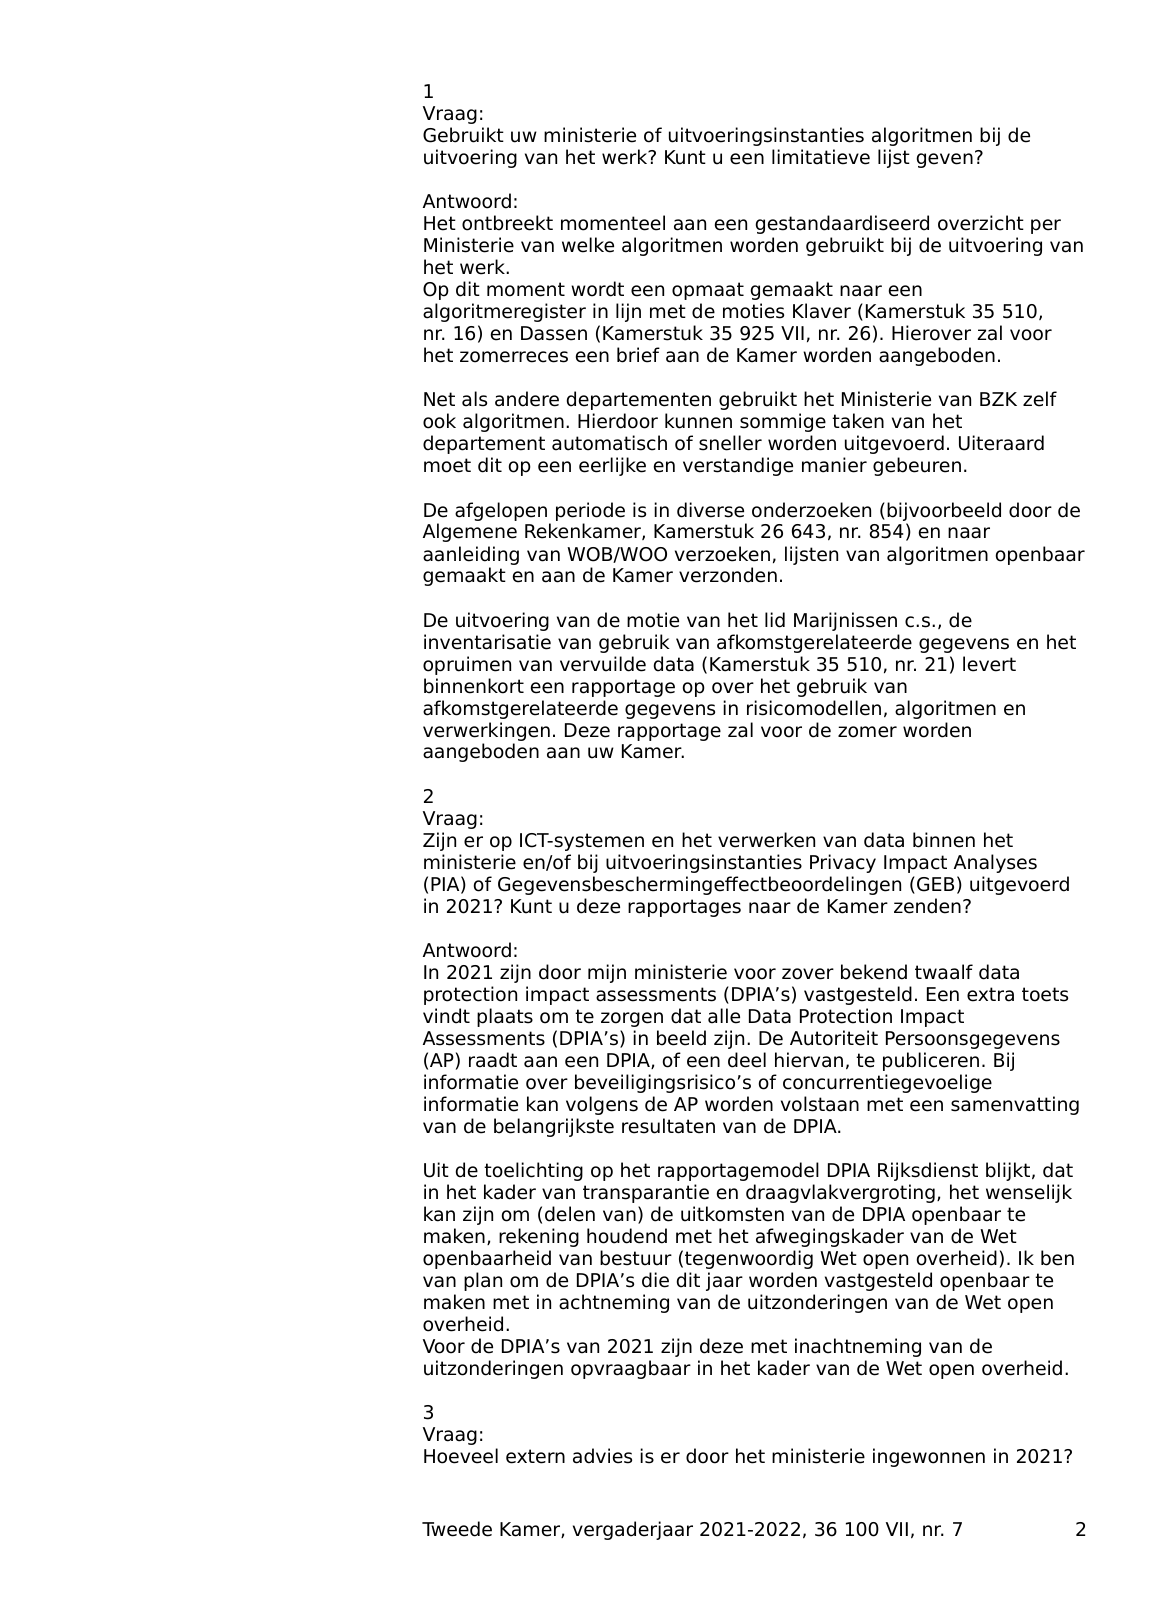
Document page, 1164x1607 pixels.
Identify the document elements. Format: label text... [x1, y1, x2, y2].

text Het ontbreekt momenteel aan een gestandaardiseerd overzicht per Ministerie van welke algoritmen worden gebruikt bij de uitvoering van het werk. [422, 213, 1087, 279]
text In 2021 zijn door mijn ministerie voor zover bekend twaalf data protection impact assessments (DPIA’s) vastgesteld. Een extra toets vindt plaats om te zorgen dat alle Data Protection Impact Assessments (DPIA’s) in beeld zijn. De Autoriteit Persoonsgegevens (AP) raadt aan een DPIA, of een deel hiervan, te publiceren. Bij informatie over beveiligingsrisico’s of concurrentiegevoelige informatie kan volgens de AP worden volstaan met een samenvatting van de belangrijkste resultaten van de DPIA. [422, 962, 1087, 1137]
text Hoeveel extern advies is er door het ministerie ingewonnen in 2021? [422, 1446, 1087, 1468]
text Antwoord: [422, 940, 1087, 962]
text 2 [422, 786, 1087, 808]
text De uitvoering van de motie van het lid Marijnissen c.s., de inventarisatie van gebruik van afkomstgerelateerde gegevens en het opruimen van vervuilde data (Kamerstuk 35 510, nr. 21) levert binnenkort een rapportage op over het gebruik van afkomstgerelateerde gegevens in risicomodellen, algoritmen en verwerkingen. Deze rapportage zal voor de zomer worden aangeboden aan uw Kamer. [422, 609, 1087, 763]
text Voor de DPIA’s van 2021 zijn deze met inachtneming van de uitzonderingen opvraagbaar in het kader van de Wet open overheid. [422, 1336, 1087, 1379]
text Zijn er op ICT-systemen en het verwerken van data binnen het ministerie en/of bij uitvoeringsinstanties Privacy Impact Analyses (PIA) of Gegevensbeschermingeffectbeoordelingen (GEB) uitgevoerd in 2021? Kunt u deze rapportages naar de Kamer zenden? [422, 829, 1087, 917]
text Gebruikt uw ministerie of uitvoeringsinstanties algoritmen bij de uitvoering van het werk? Kunt u een limitatieve lijst geven? [422, 125, 1087, 169]
text Net als andere departementen gebruikt het Ministerie van BZK zelf ook algoritmen. Hierdoor kunnen sommige taken van het departement automatisch of sneller worden uitgevoerd. Uiteraard moet dit op een eerlijke en verstandige manier gebeuren. [422, 389, 1087, 477]
text Op dit moment wordt een opmaat gemaakt naar een algoritmeregister in lijn met de moties Klaver (Kamerstuk 35 510, nr. 16) en Dassen (Kamerstuk 35 925 VII, nr. 26). Hierover zal voor het zomerreces een brief aan de Kamer worden aangeboden. [422, 279, 1087, 367]
text Vraag: [422, 103, 1087, 125]
text Vraag: [422, 808, 1087, 829]
text Uit de toelichting op het rapportagemodel DPIA Rijksdienst blijkt, dat in het kader van transparantie en draagvlakvergroting, het wenselijk kan zijn om (delen van) de uitkomsten van de DPIA openbaar te maken, rekening houdend met het afwegingskader van de Wet openbaarheid van bestuur (tegenwoordig Wet open overheid). Ik ben van plan om de DPIA’s die dit jaar worden vastgesteld openbaar te maken met in achtneming van de uitzonderingen van de Wet open overheid. [422, 1160, 1087, 1336]
text Antwoord: [422, 191, 1087, 213]
text Vraag: [422, 1424, 1087, 1446]
text 3 [422, 1402, 1087, 1424]
text De afgelopen periode is in diverse onderzoeken (bijvoorbeeld door de Algemene Rekenkamer, Kamerstuk 26 643, nr. 854) en naar aanleiding van WOB/WOO verzoeken, lijsten van algoritmen openbaar gemaakt en aan de Kamer verzonden. [422, 499, 1087, 587]
text 1 [422, 81, 1087, 103]
